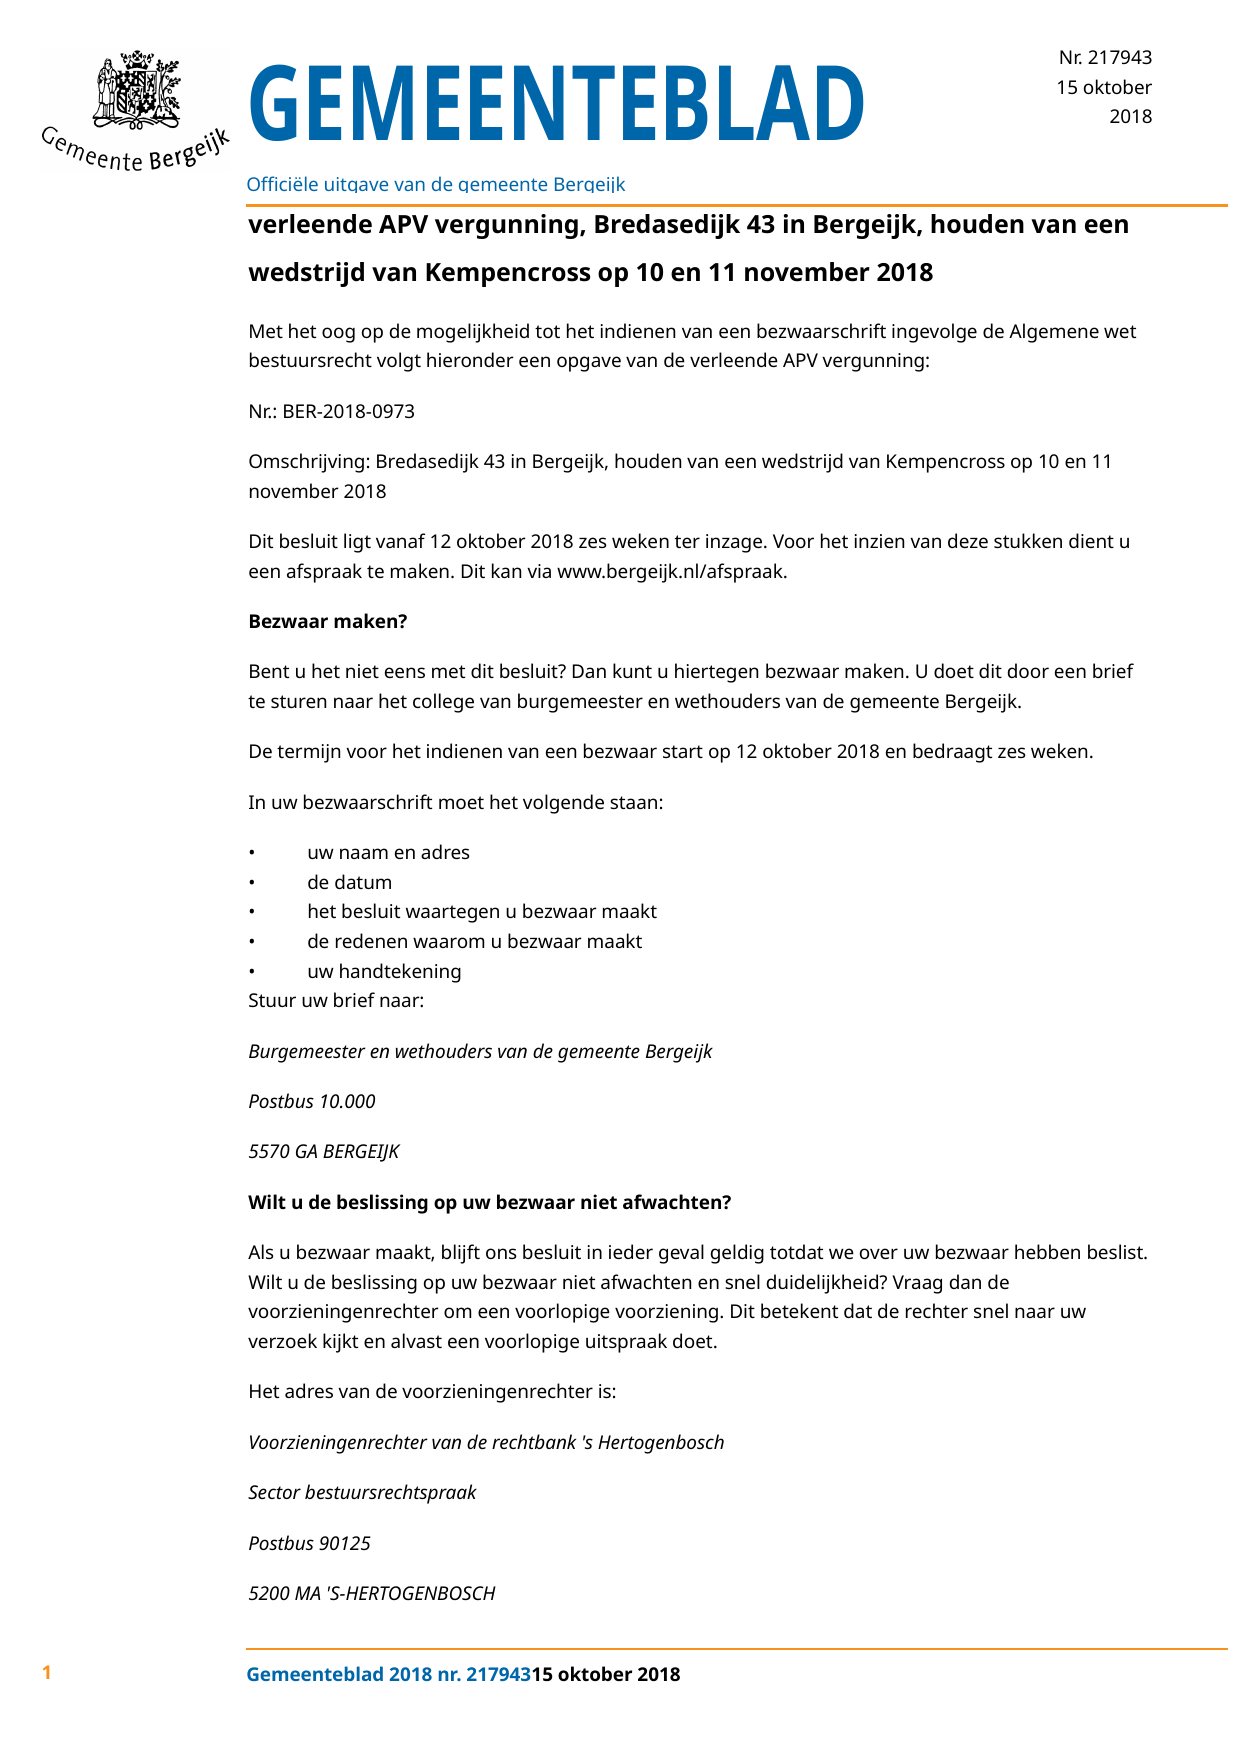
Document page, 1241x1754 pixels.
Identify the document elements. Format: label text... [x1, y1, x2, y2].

text Bent u het niet eens met dit besluit? Dan kunt u hiertegen bezwaar maken. U doet dit door een brief te sturen naar het college van burgemeester en wethouders van de gemeente Bergeijk. [248, 659, 1152, 714]
text Dit besluit ligt vanaf 12 oktober 2018 zes weken ter inzage. Voor het inzien van deze stukken dient u een afspraak te maken. Dit kan via www.bergeijk.nl/afspraak. [248, 528, 1152, 584]
text De termijn voor het indienen van een bezwaar start op 12 oktober 2018 en bedraagt zes weken. [248, 739, 1152, 764]
text 5200 MA 'S-HERTOGENBOSCH [248, 1580, 1152, 1606]
list uw handtekening [248, 958, 1152, 984]
text 5570 GA BERGEIJK [248, 1139, 1152, 1164]
text Sector bestuursrechtspraak [248, 1479, 1152, 1505]
text Bezwaar maken? [248, 608, 1152, 634]
list de datum [248, 869, 1152, 895]
text Wilt u de beslissing op uw bezwaar niet afwachten? [248, 1189, 1152, 1215]
text Het adres van de voorzieningenrechter is: [248, 1379, 1152, 1404]
text In uw bezwaarschrift moet het volgende staan: [248, 789, 1152, 815]
text Stuur uw brief naar: [248, 987, 1152, 1013]
text Postbus 90125 [248, 1530, 1152, 1556]
picture [41, 47, 231, 172]
text verleende APV vergunning, Bredasedijk 43 in Bergeijk, houden van een wedstrijd van Kempencross op 10 en 11 november 2018 [248, 207, 1152, 288]
text Nr.: BER-2018-0973 [248, 398, 1152, 424]
text Met het oog op de mogelijkheid tot het indienen van een bezwaarschrift ingevolge de Algemene wet bestuursrecht volgt hieronder een opgave van de verleende APV vergunning: [248, 318, 1152, 373]
list het besluit waartegen u bezwaar maakt [248, 899, 1152, 924]
text Omschrijving: Bredasedijk 43 in Bergeijk, houden van een wedstrijd van Kempencross op 10 en 11 november 2018 [248, 448, 1152, 504]
text Voorzieningenrechter van de rechtbank 's Hertogenbosch [248, 1429, 1152, 1455]
text Burgemeester en wethouders van de gemeente Bergeijk [248, 1038, 1152, 1064]
list de redenen waarom u bezwaar maakt [248, 928, 1152, 954]
list uw naam en adres [248, 839, 1152, 865]
text Als u bezwaar maakt, blijft ons besluit in ieder geval geldig totdat we over uw bezwaar hebben beslist. Wilt u de beslissing op uw bezwaar niet afwachten en snel duidelijkheid? Vraag dan de voorzieningenrechter om een voorlopige voorziening. Dit betekent dat de rechter snel naar uw verzoek kijkt en alvast een voorlopige uitspraak doet. [248, 1239, 1152, 1354]
text Postbus 10.000 [248, 1088, 1152, 1114]
